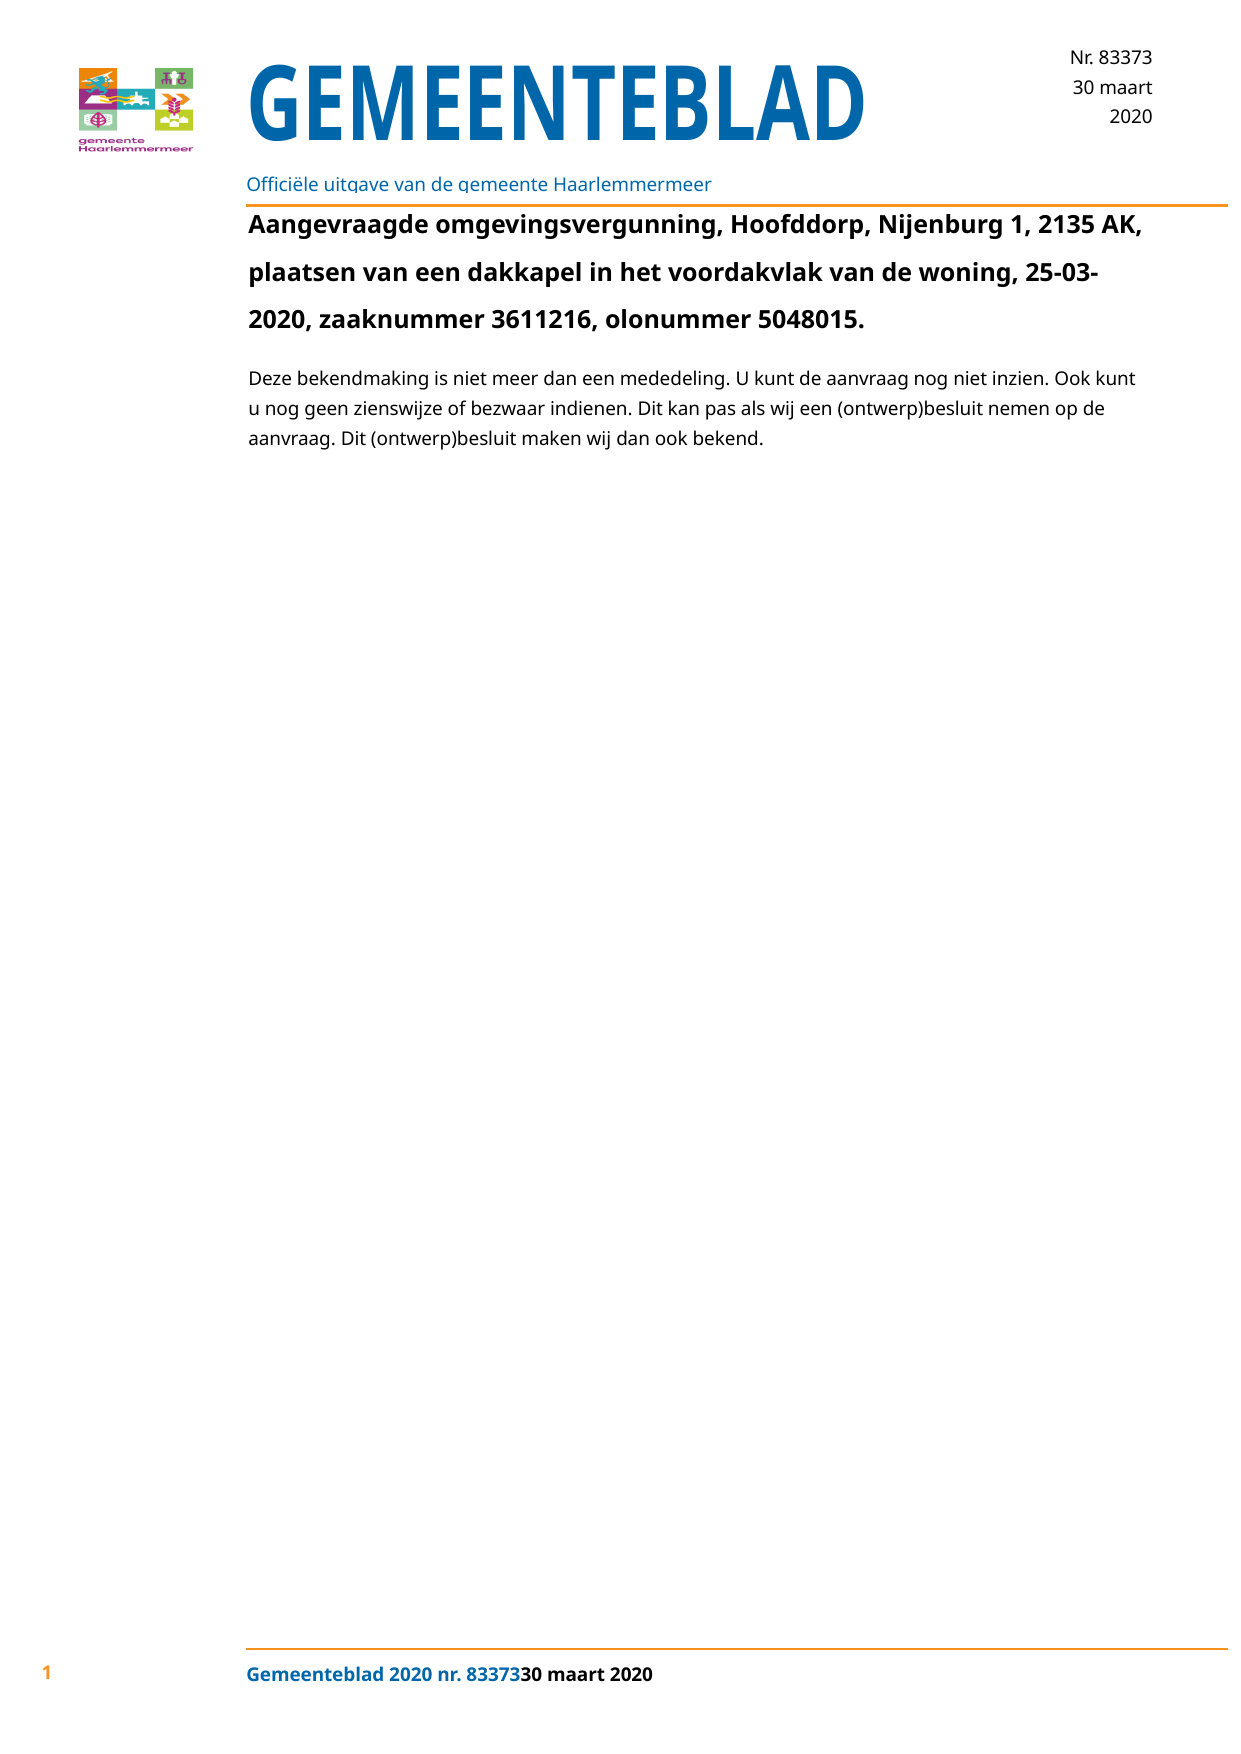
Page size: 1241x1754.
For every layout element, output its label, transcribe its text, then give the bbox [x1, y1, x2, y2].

text Aangevraagde omgevingsvergunning, Hoofddorp, Nijenburg 1, 2135 AK, plaatsen van een dakkapel in het voordakvlak van de woning, 25-03-2020, zaaknummer 3611216, olonummer 5048015. [248, 207, 1152, 336]
text Deze bekendmaking is niet meer dan een mededeling. U kunt de aanvraag nog niet inzien. Ook kunt u nog geen zienswijze of bezwaar indienen. Dit kan pas als wij een (ontwerp)besluit nemen op de aanvraag. Dit (ontwerp)besluit maken wij dan ook bekend. [248, 366, 1152, 450]
picture [41, 47, 231, 172]
